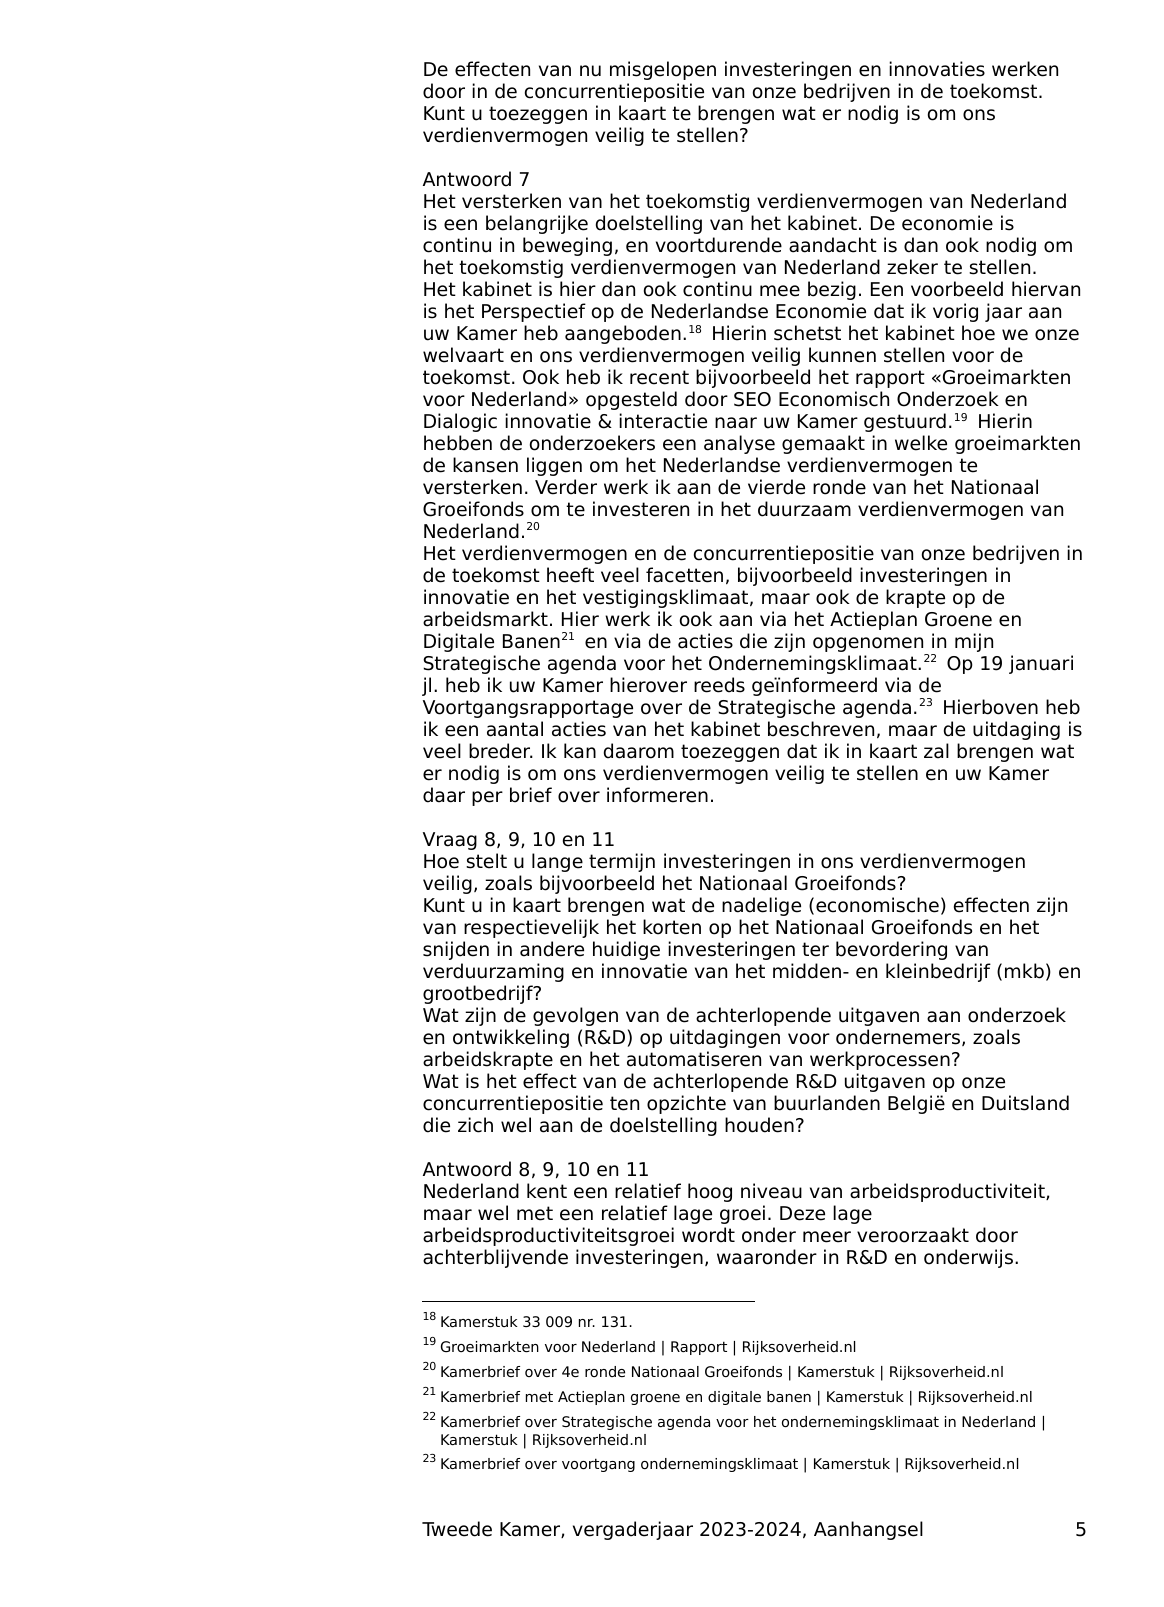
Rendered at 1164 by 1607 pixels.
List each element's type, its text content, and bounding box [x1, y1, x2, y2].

text Wat is het effect van de achterlopende R&D uitgaven op onze concurrentiepositie ten opzichte van buurlanden België en Duitsland die zich wel aan de doelstelling houden? [422, 1071, 1087, 1136]
text Hoe stelt u lange termijn investeringen in ons verdienvermogen veilig, zoals bijvoorbeeld het Nationaal Groeifonds? [422, 851, 1087, 895]
text Nederland kent een relatief hoog niveau van arbeidsproductiviteit, maar wel met een relatief lage groei. Deze lage arbeidsproductiviteitsgroei wordt onder meer veroorzaakt door achterblijvende investeringen, waaronder in R&D en onderwijs. [422, 1181, 1087, 1268]
text De effecten van nu misgelopen investeringen en innovaties werken door in de concurrentiepositie van onze bedrijven in de toekomst. Kunt u toezeggen in kaart te brengen wat er nodig is om ons verdienvermogen veilig te stellen? [422, 59, 1087, 147]
text Kamerbrief over voortgang ondernemingsklimaat | Kamerstuk | Rijksoverheid.nl [422, 1452, 1087, 1474]
text Kamerbrief over Strategische agenda voor het ondernemingsklimaat in Nederland | Kamerstuk | Rijksoverheid.nl [422, 1410, 1087, 1449]
text Het verdienvermogen en de concurrentiepositie van onze bedrijven in de toekomst heeft veel facetten, bijvoorbeeld investeringen in innovatie en het vestigingsklimaat, maar ook de krapte op de arbeidsmarkt. Hier werk ik ook aan via het Actieplan Groene en Digitale Banen en via de acties die zijn opgenomen in mijn Strategische agenda voor het Ondernemingsklimaat. Op 19 januari jl. heb ik uw Kamer hierover reeds geïnformeerd via de Voortgangsrapportage over de Strategische agenda. Hierboven heb ik een aantal acties van het kabinet beschreven, maar de uitdaging is veel breder. Ik kan daarom toezeggen dat ik in kaart zal brengen wat er nodig is om ons verdienvermogen veilig te stellen en uw Kamer daar per brief over informeren. [422, 543, 1087, 807]
text Kamerbrief over 4e ronde Nationaal Groeifonds | Kamerstuk | Rijksoverheid.nl [422, 1360, 1087, 1382]
text Het versterken van het toekomstig verdienvermogen van Nederland is een belangrijke doelstelling van het kabinet. De economie is continu in beweging, en voortdurende aandacht is dan ook nodig om het toekomstig verdienvermogen van Nederland zeker te stellen. [422, 191, 1087, 279]
text Kamerbrief met Actieplan groene en digitale banen | Kamerstuk | Rijksoverheid.nl [422, 1385, 1087, 1407]
text Antwoord 8, 9, 10 en 11 [422, 1159, 1087, 1181]
text Groeimarkten voor Nederland | Rapport | Rijksoverheid.nl [422, 1335, 1087, 1357]
text Het kabinet is hier dan ook continu mee bezig. Een voorbeeld hiervan is het Perspectief op de Nederlandse Economie dat ik vorig jaar aan uw Kamer heb aangeboden. Hierin schetst het kabinet hoe we onze welvaart en ons verdienvermogen veilig kunnen stellen voor de toekomst. Ook heb ik recent bijvoorbeeld het rapport «Groeimarkten voor Nederland» opgesteld door SEO Economisch Onderzoek en Dialogic innovatie & interactie naar uw Kamer gestuurd. Hierin hebben de onderzoekers een analyse gemaakt in welke groeimarkten de kansen liggen om het Nederlandse verdienvermogen te versterken. Verder werk ik aan de vierde ronde van het Nationaal Groeifonds om te investeren in het duurzaam verdienvermogen van Nederland. [422, 279, 1087, 543]
text Kunt u in kaart brengen wat de nadelige (economische) effecten zijn van respectievelijk het korten op het Nationaal Groeifonds en het snijden in andere huidige investeringen ter bevordering van verduurzaming en innovatie van het midden- en kleinbedrijf (mkb) en grootbedrijf? [422, 895, 1087, 1004]
text Kamerstuk 33 009 nr. 131. [422, 1310, 1087, 1332]
text Antwoord 7 [422, 169, 1087, 191]
text Vraag 8, 9, 10 en 11 [422, 829, 1087, 851]
text Wat zijn de gevolgen van de achterlopende uitgaven aan onderzoek en ontwikkeling (R&D) op uitdagingen voor ondernemers, zoals arbeidskrapte en het automatiseren van werkprocessen? [422, 1004, 1087, 1071]
